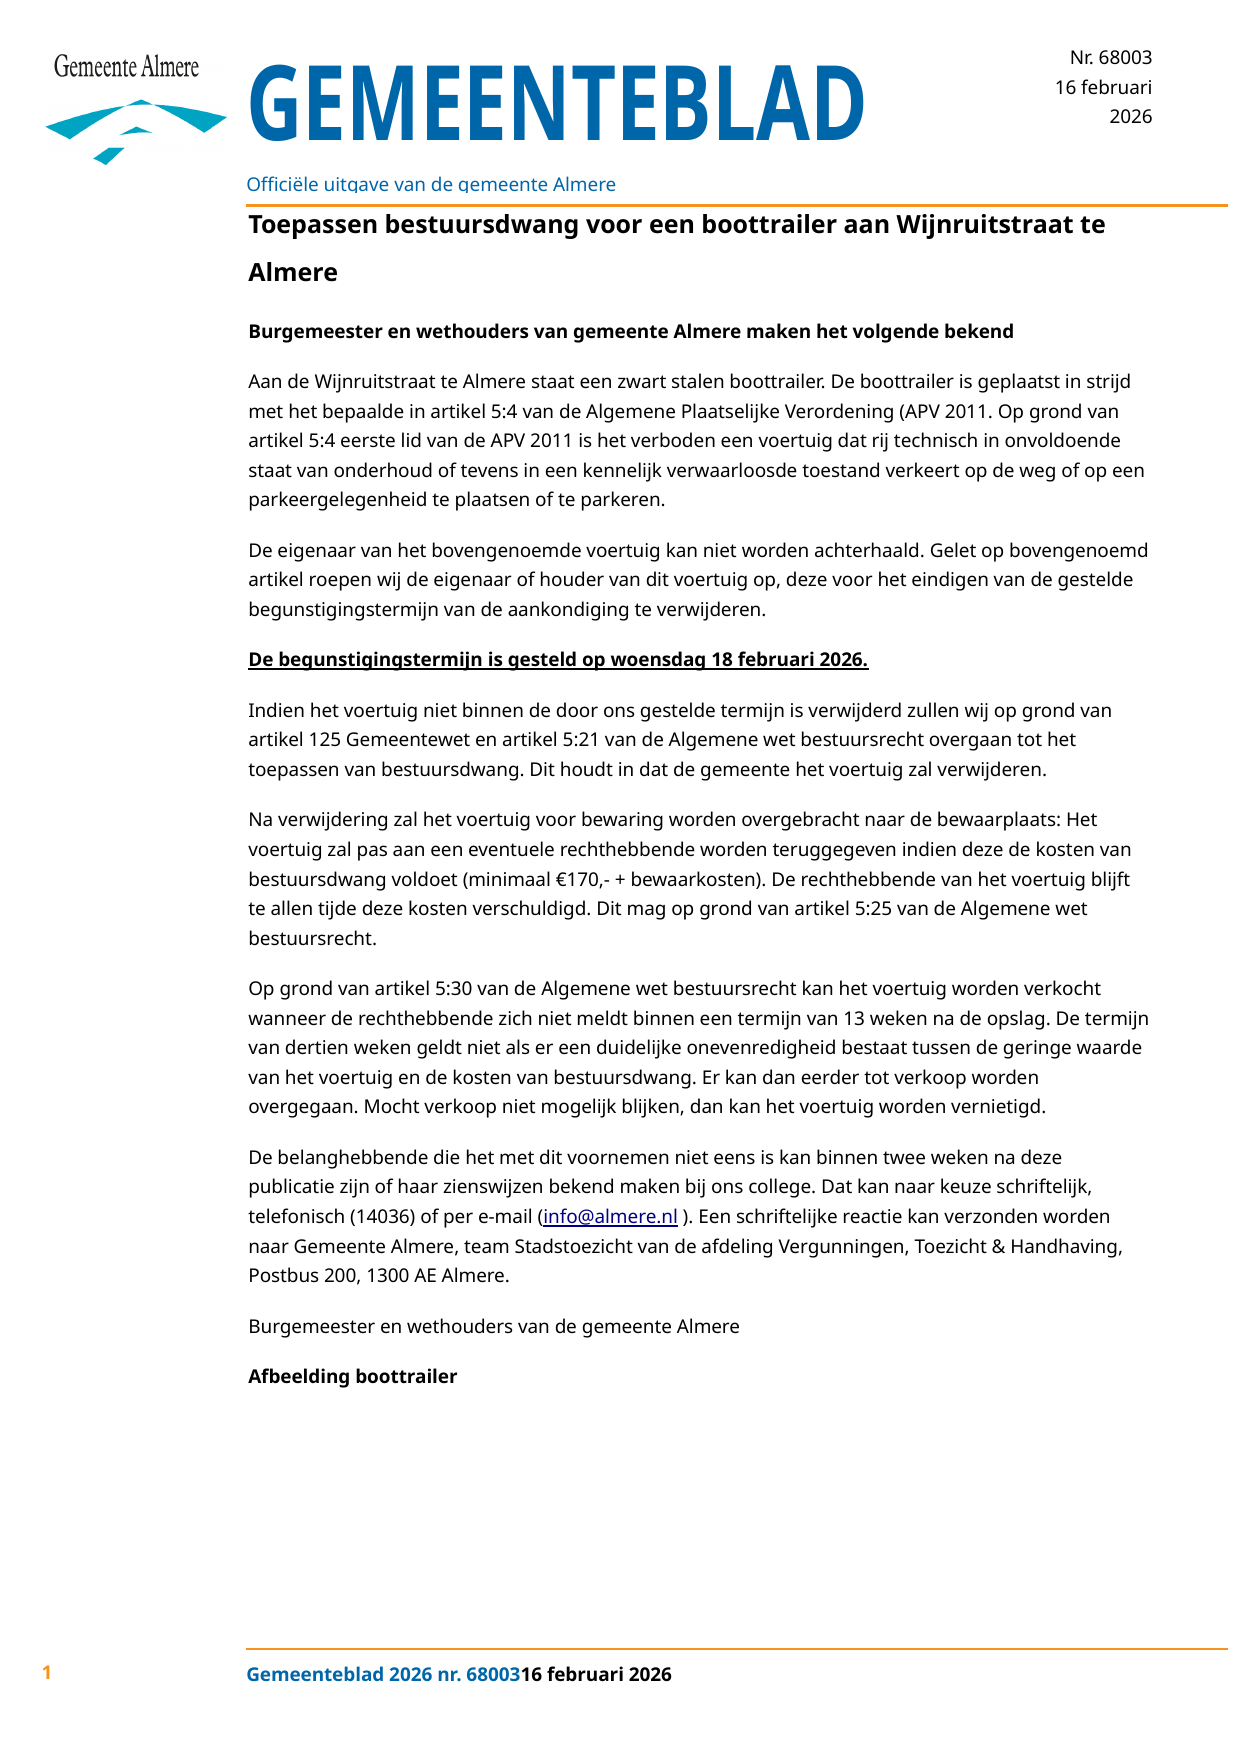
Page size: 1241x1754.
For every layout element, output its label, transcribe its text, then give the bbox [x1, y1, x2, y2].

text Burgemeester en wethouders van gemeente Almere maken het volgende bekend [248, 318, 1152, 344]
text Indien het voertuig niet binnen de door ons gestelde termijn is verwijderd zullen wij op grond van artikel 125 Gemeentewet en artikel 5:21 van de Algemene wet bestuursrecht overgaan tot het toepassen van bestuursdwang. Dit houdt in dat de gemeente het voertuig zal verwijderen. [248, 697, 1152, 782]
text Afbeelding boottrailer [248, 1363, 1152, 1389]
text De eigenaar van het bovengenoemde voertuig kan niet worden achterhaald. Gelet op bovengenoemd artikel roepen wij de eigenaar of houder van dit voertuig op, deze voor het eindigen van de gestelde begunstigingstermijn van de aankondiging te verwijderen. [248, 537, 1152, 622]
text Burgemeester en wethouders van de gemeente Almere [248, 1313, 1152, 1339]
text De belanghebbende die het met dit voornemen niet eens is kan binnen twee weken na deze publicatie zijn of haar zienswijzen bekend maken bij ons college. Dat kan naar keuze schriftelijk, telefonisch (14036) of per e-mail (info@almere.nl ). Een schriftelijke reactie kan verzonden worden naar Gemeente Almere, team Stadstoezicht van de afdeling Vergunningen, Toezicht & Handhaving, Postbus 200, 1300 AE Almere. [248, 1144, 1152, 1288]
text Toepassen bestuursdwang voor een boottrailer aan Wijnruitstraat te Almere [248, 207, 1152, 288]
picture [41, 47, 231, 172]
text Na verwijdering zal het voertuig voor bewaring worden overgebracht naar de bewaarplaats: Het voertuig zal pas aan een eventuele rechthebbende worden teruggegeven indien deze de kosten van bestuursdwang voldoet (minimaal €170,- + bewaarkosten). De rechthebbende van het voertuig blijft te allen tijde deze kosten verschuldigd. Dit mag op grond van artikel 5:25 van de Algemene wet bestuursrecht. [248, 807, 1152, 951]
text Op grond van artikel 5:30 van de Algemene wet bestuursrecht kan het voertuig worden verkocht wanneer de rechthebbende zich niet meldt binnen een termijn van 13 weken na de opslag. De termijn van dertien weken geldt niet als er een duidelijke onevenredigheid bestaat tussen de geringe waarde van het voertuig en de kosten van bestuursdwang. Er kan dan eerder tot verkoop worden overgegaan. Mocht verkoop niet mogelijk blijken, dan kan het voertuig worden vernietigd. [248, 975, 1152, 1119]
text De begunstigingstermijn is gesteld op woensdag 18 februari 2026. [248, 647, 1152, 672]
text Aan de Wijnruitstraat te Almere staat een zwart stalen boottrailer. De boottrailer is geplaatst in strijd met het bepaalde in artikel 5:4 van de Algemene Plaatselijke Verordening (APV 2011. Op grond van artikel 5:4 eerste lid van de APV 2011 is het verboden een voertuig dat rij technisch in onvoldoende staat van onderhoud of tevens in een kennelijk verwaarloosde toestand verkeert op de weg of op een parkeergelegenheid te plaatsen of te parkeren. [248, 368, 1152, 512]
